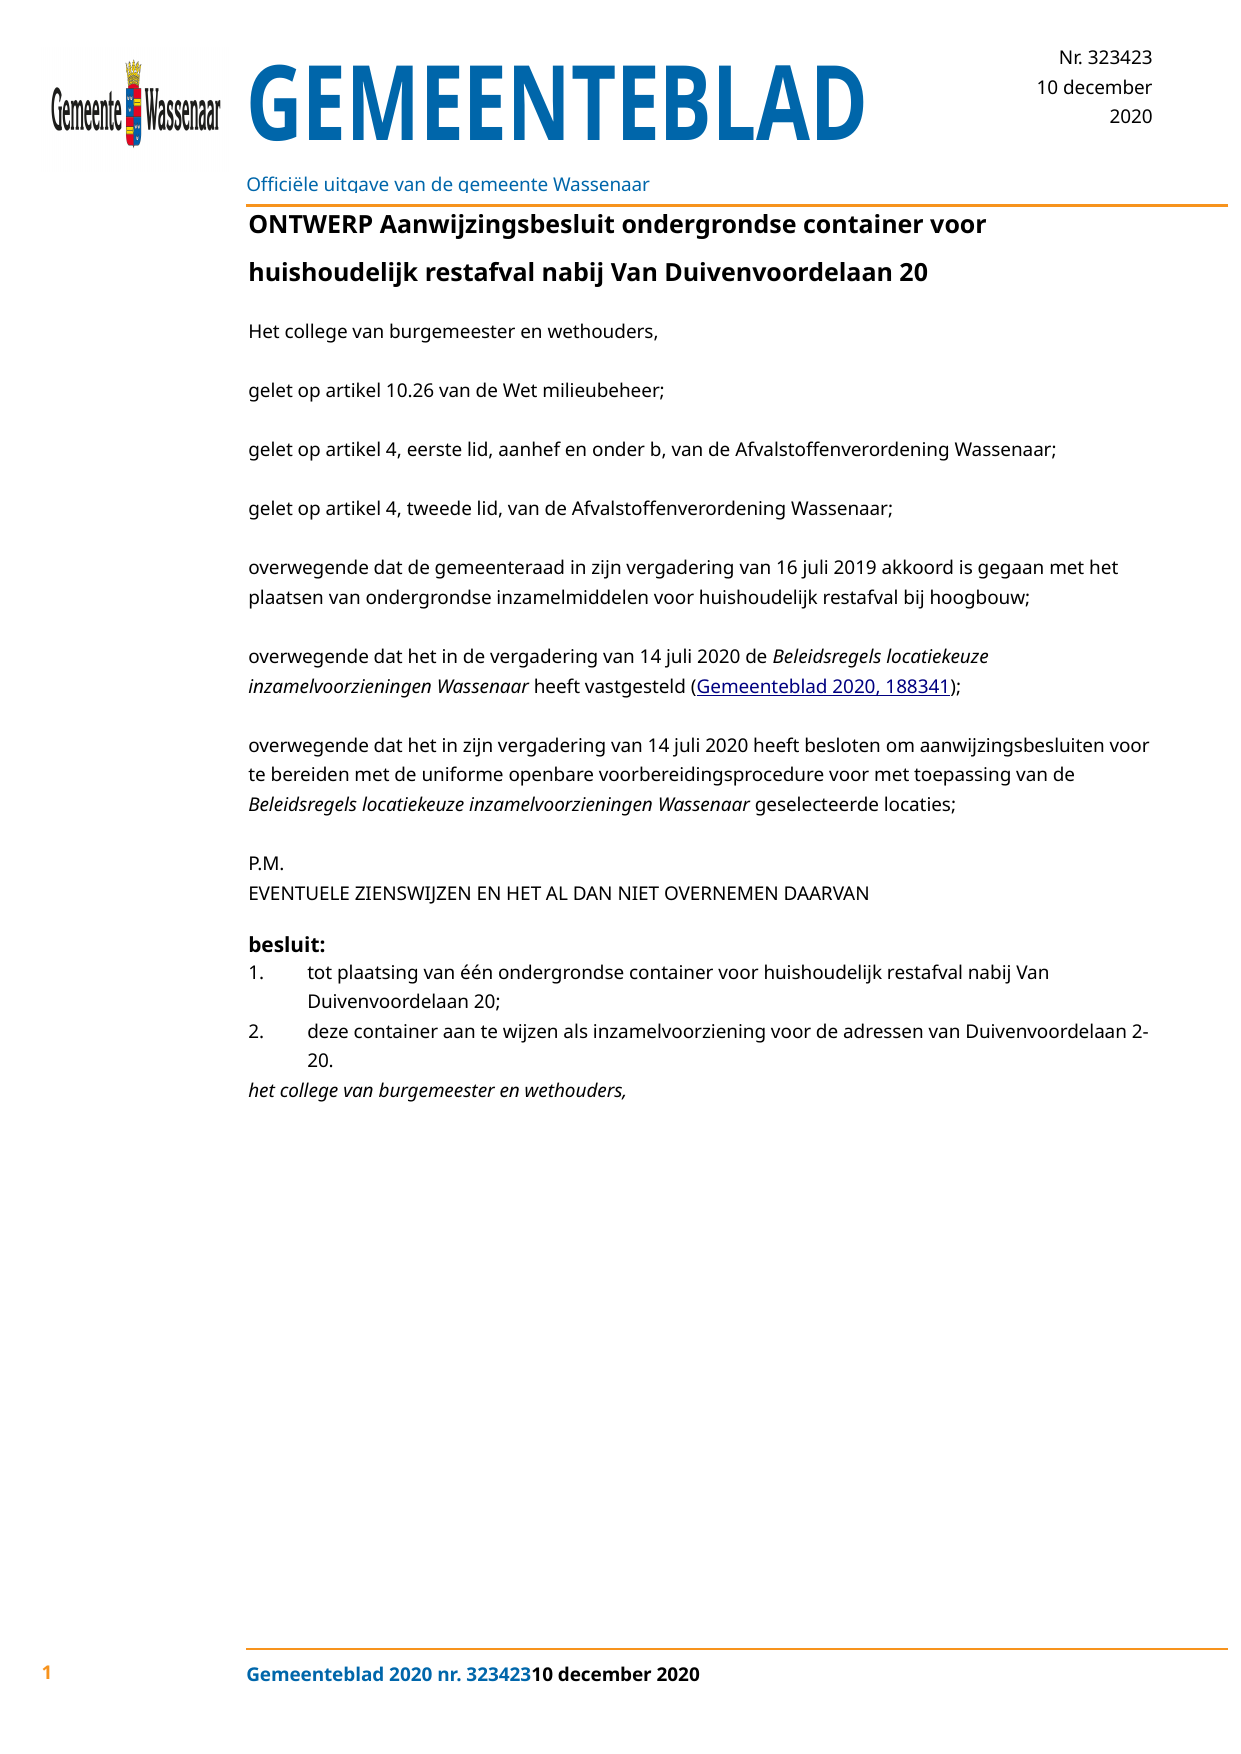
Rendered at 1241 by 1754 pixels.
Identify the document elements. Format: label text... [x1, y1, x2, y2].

list tot plaatsing van één ondergrondse container voor huishoudelijk restafval nabij Van Duivenvoordelaan 20; [248, 959, 1152, 1014]
text Het college van burgemeester en wethouders, [248, 318, 1152, 344]
text gelet op artikel 10.26 van de Wet milieubeheer; [248, 377, 1152, 403]
text ONTWERP Aanwijzingsbesluit ondergrondse container voor huishoudelijk restafval nabij Van Duivenvoordelaan 20 [248, 207, 1152, 288]
text P.M. [248, 850, 1152, 876]
text besluit: [248, 930, 1152, 959]
text overwegende dat het in zijn vergadering van 14 juli 2020 heeft besloten om aanwijzingsbesluiten voor te bereiden met de uniforme openbare voorbereidingsprocedure voor met toepassing van de Beleidsregels locatiekeuze inzamelvoorzieningen Wassenaar geselecteerde locaties; [248, 732, 1152, 817]
text het college van burgemeester en wethouders, [248, 1077, 1152, 1103]
text overwegende dat de gemeenteraad in zijn vergadering van 16 juli 2019 akkoord is gegaan met het plaatsen van ondergrondse inzamelmiddelen voor huishoudelijk restafval bij hoogbouw; [248, 554, 1152, 610]
text overwegende dat het in de vergadering van 14 juli 2020 de Beleidsregels locatiekeuze inzamelvoorzieningen Wassenaar heeft vastgesteld (Gemeenteblad 2020, 188341); [248, 643, 1152, 699]
text gelet op artikel 4, tweede lid, van de Afvalstoffenverordening Wassenaar; [248, 495, 1152, 521]
picture [41, 47, 231, 172]
text EVENTUELE ZIENSWIJZEN EN HET AL DAN NIET OVERNEMEN DAARVAN [248, 880, 1152, 906]
text gelet op artikel 4, eerste lid, aanhef en onder b, van de Afvalstoffenverordening Wassenaar; [248, 436, 1152, 462]
list deze container aan te wijzen als inzamelvoorziening voor de adressen van Duivenvoordelaan 2-20. [248, 1018, 1152, 1073]
